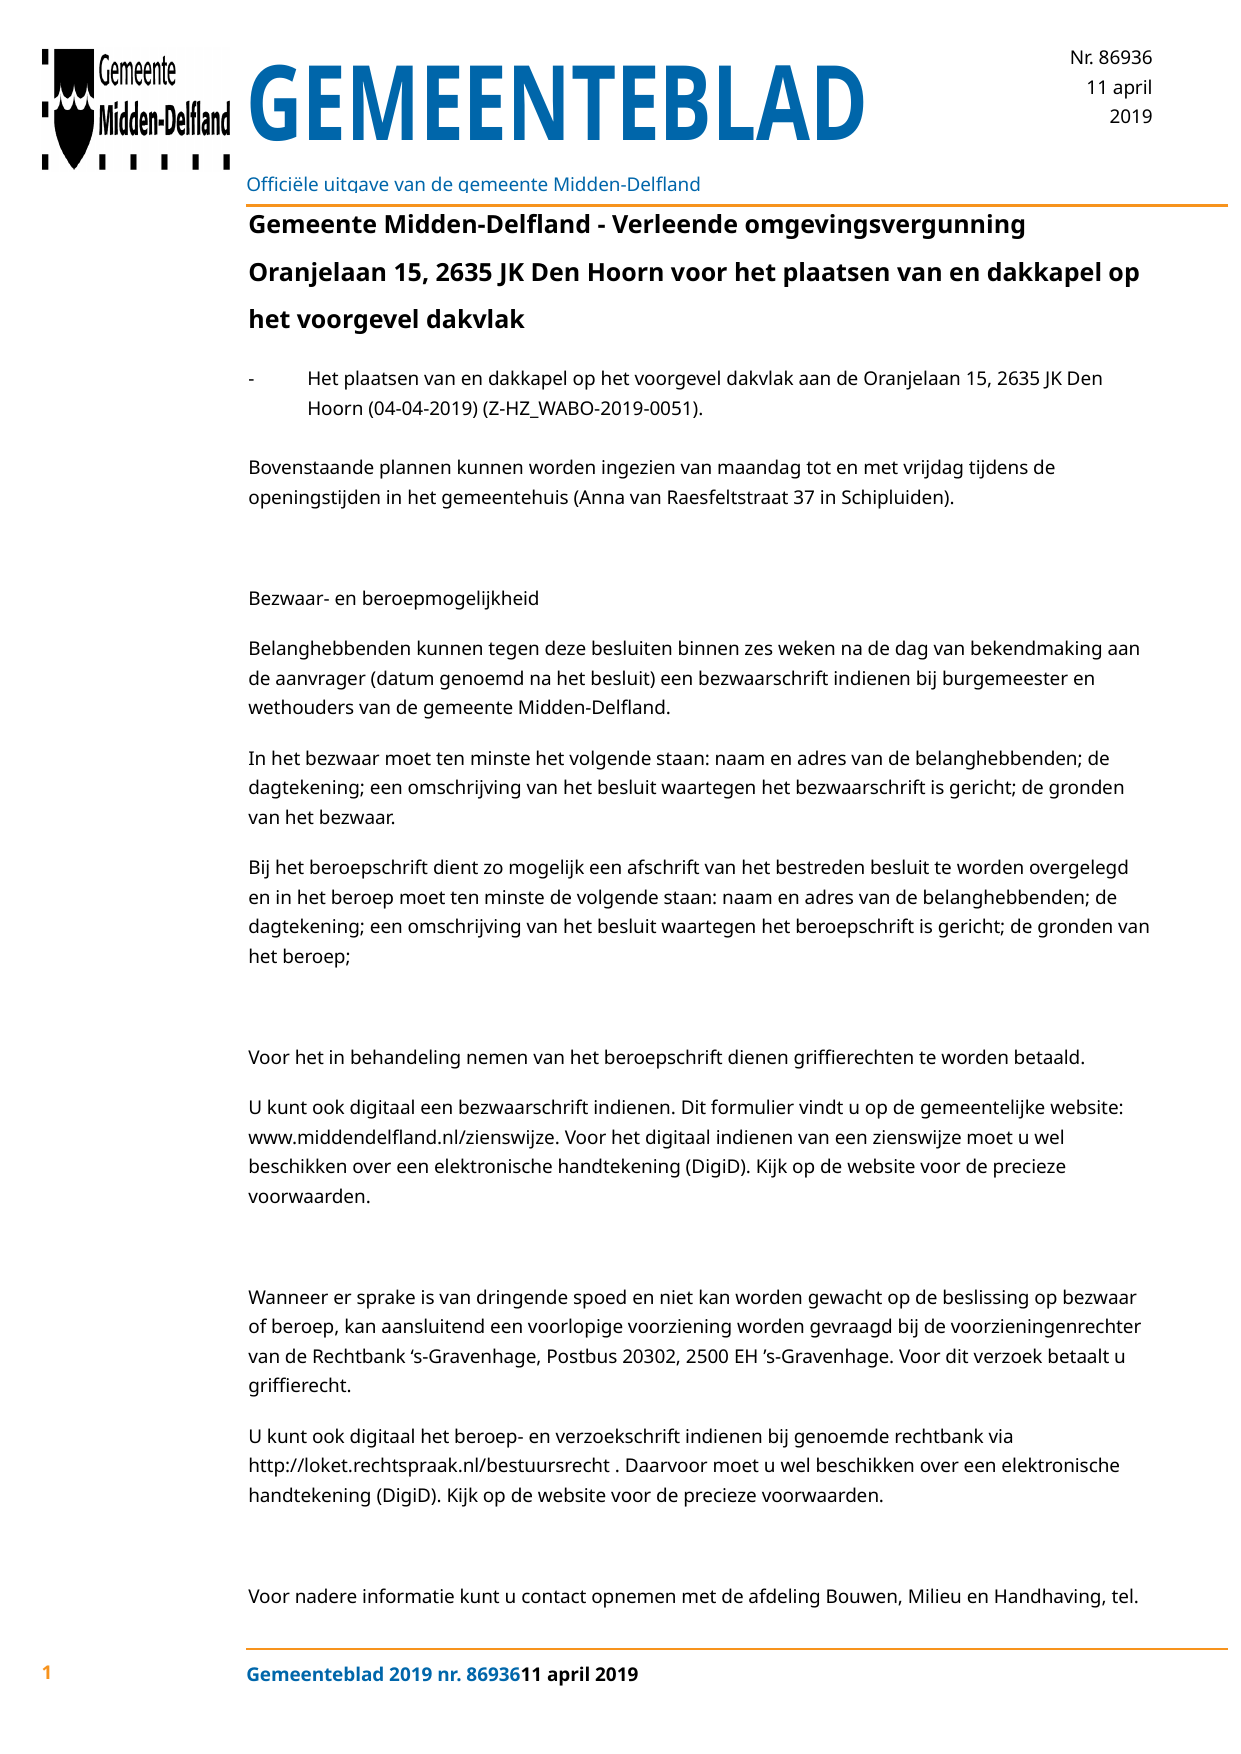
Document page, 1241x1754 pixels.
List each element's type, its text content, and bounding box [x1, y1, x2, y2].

text Belanghebbenden kunnen tegen deze besluiten binnen zes weken na de dag van bekendmaking aan de aanvrager (datum genoemd na het besluit) een bezwaarschrift indienen bij burgemeester en wethouders van de gemeente Midden-Delfland. [248, 635, 1152, 720]
text In het bezwaar moet ten minste het volgende staan: naam en adres van de belanghebbenden; de dagtekening; een omschrijving van het besluit waartegen het bezwaarschrift is gericht; de gronden van het bezwaar. [248, 745, 1152, 829]
text Voor nadere informatie kunt u contact opnemen met de afdeling Bouwen, Milieu en Handhaving, tel. [248, 1583, 1152, 1609]
picture [41, 47, 231, 172]
text Bovenstaande plannen kunnen worden ingezien van maandag tot en met vrijdag tijdens de openingstijden in het gemeentehuis (Anna van Raesfeltstraat 37 in Schipluiden). [248, 454, 1152, 509]
list Het plaatsen van en dakkapel op het voorgevel dakvlak aan de Oranjelaan 15, 2635 JK Den Hoorn (04-04-2019) (Z-HZ_WABO-2019-0051). [248, 366, 1152, 421]
text Bij het beroepschrift dient zo mogelijk een afschrift van het bestreden besluit te worden overgelegd en in het beroep moet ten minste de volgende staan: naam en adres van de belanghebbenden; de dagtekening; een omschrijving van het besluit waartegen het beroepschrift is gericht; de gronden van het beroep; [248, 854, 1152, 969]
text Voor het in behandeling nemen van het beroepschrift dienen griffierechten te worden betaald. [248, 1044, 1152, 1069]
text U kunt ook digitaal het beroep- en verzoekschrift indienen bij genoemde rechtbank via http://loket.rechtspraak.nl/bestuursrecht . Daarvoor moet u wel beschikken over een elektronische handtekening (DigiD). Kijk op de website voor de precieze voorwaarden. [248, 1423, 1152, 1508]
text U kunt ook digitaal een bezwaarschrift indienen. Dit formulier vindt u op de gemeentelijke website: www.middendelfland.nl/zienswijze. Voor het digitaal indienen van een zienswijze moet u wel beschikken over een elektronische handtekening (DigiD). Kijk op de website voor de precieze voorwaarden. [248, 1094, 1152, 1209]
text Bezwaar- en beroepmogelijkheid [248, 585, 1152, 610]
text Gemeente Midden-Delfland - Verleende omgevingsvergunning Oranjelaan 15, 2635 JK Den Hoorn voor het plaatsen van en dakkapel op het voorgevel dakvlak [248, 207, 1152, 336]
text Wanneer er sprake is van dringende spoed en niet kan worden gewacht op de beslissing op bezwaar of beroep, kan aansluitend een voorlopige voorziening worden gevraagd bij de voorzieningenrechter van de Rechtbank ‘s-Gravenhage, Postbus 20302, 2500 EH ’s-Gravenhage. Voor dit verzoek betaalt u griffierecht. [248, 1284, 1152, 1398]
